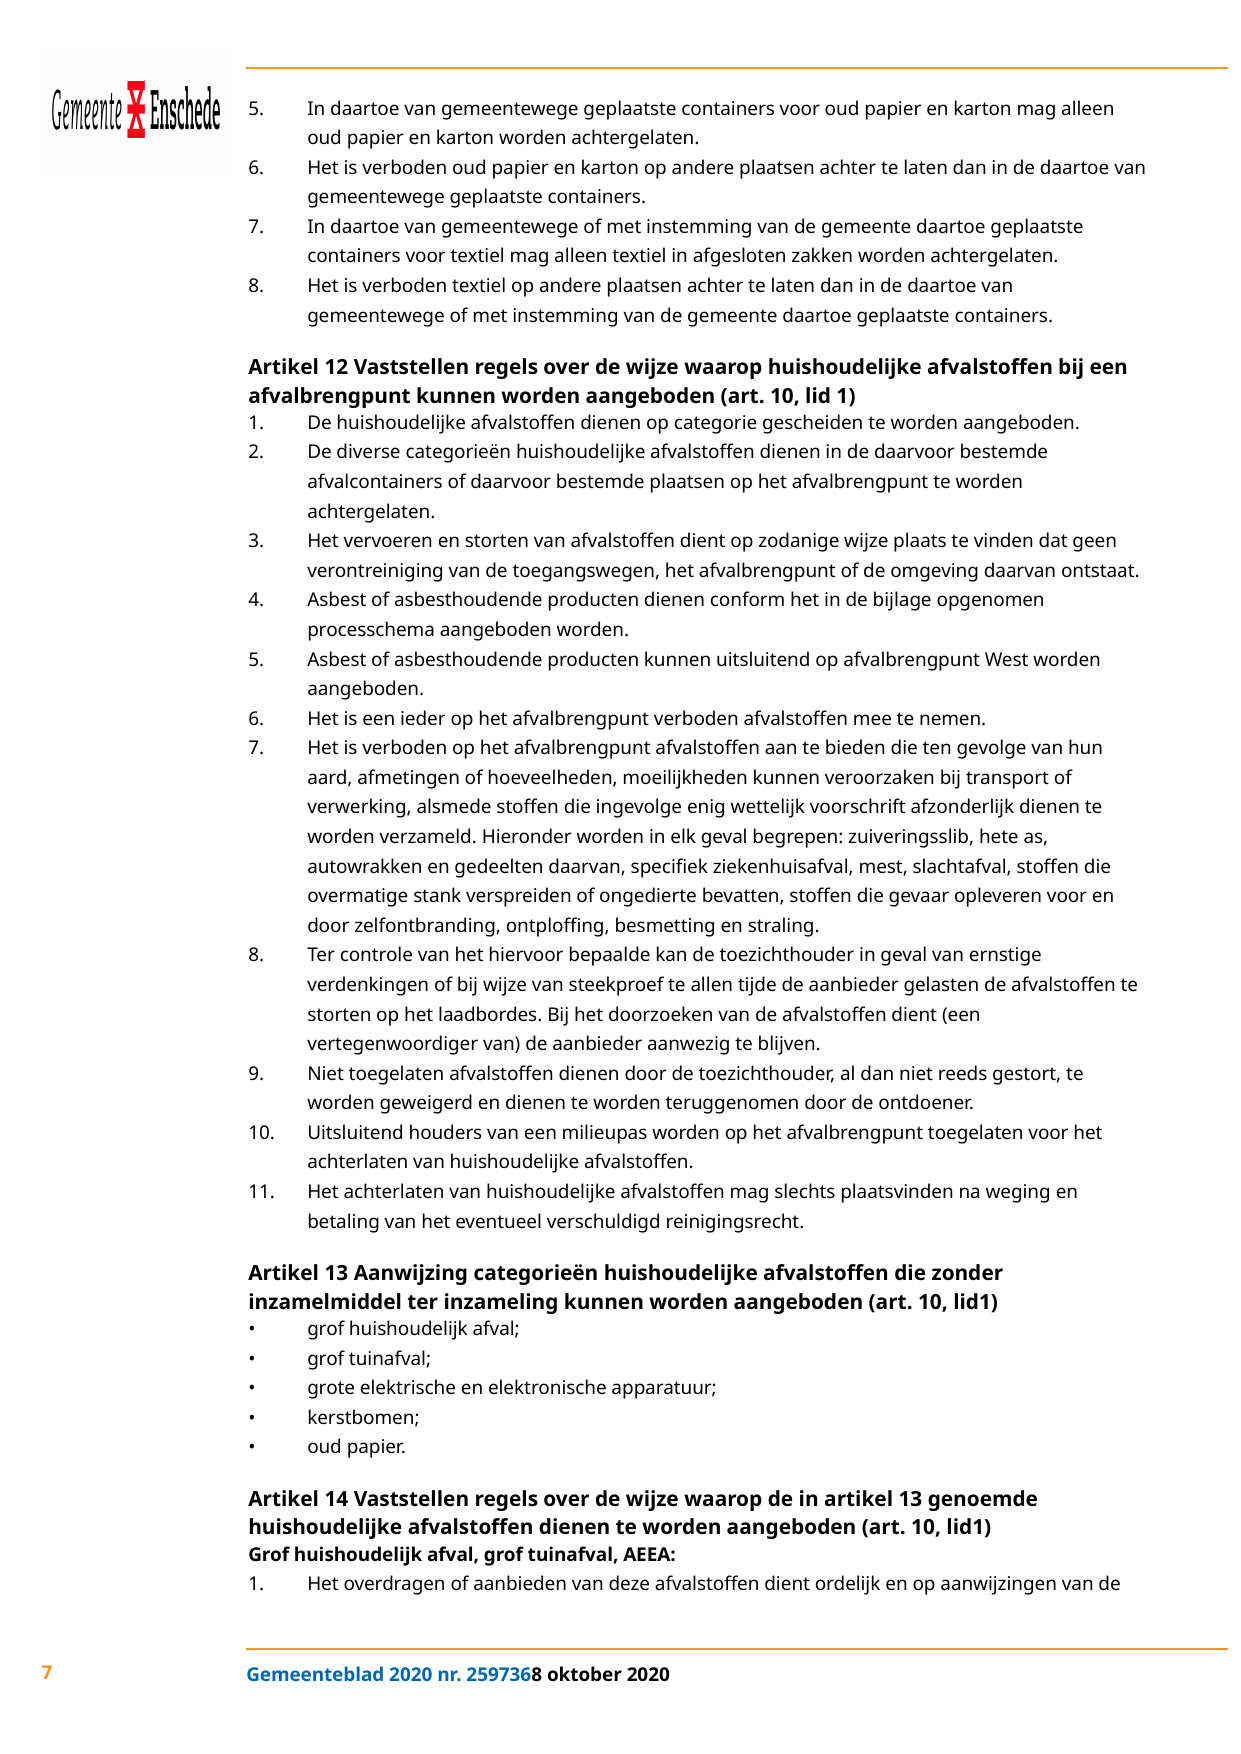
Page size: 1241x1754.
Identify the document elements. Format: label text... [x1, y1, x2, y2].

list oud papier. [248, 1433, 1152, 1459]
list Niet toegelaten afvalstoffen dienen door de toezichthouder, al dan niet reeds gestort, te worden geweigerd en dienen te worden teruggenomen door de ontdoener. [248, 1060, 1152, 1115]
list Asbest of asbesthoudende producten dienen conform het in de bijlage opgenomen processchema aangeboden worden. [248, 587, 1152, 642]
text Grof huishoudelijk afval, grof tuinafval, AEEA: [248, 1541, 1152, 1567]
list Het achterlaten van huishoudelijke afvalstoffen mag slechts plaatsvinden na weging en betaling van het eventueel verschuldigd reinigingsrecht. [248, 1178, 1152, 1234]
list Het is verboden op het afvalbrengpunt afvalstoffen aan te bieden die ten gevolge van hun aard, afmetingen of hoeveelheden, moeilijkheden kunnen veroorzaken bij transport of verwerking, alsmede stoffen die ingevolge enig wettelijk voorschrift afzonderlijk dienen te worden verzameld. Hieronder worden in elk geval begrepen: zuiveringsslib, hete as, autowrakken en gedeelten daarvan, specifiek ziekenhuisafval, mest, slachtafval, stoffen die overmatige stank verspreiden of ongedierte bevatten, stoffen die gevaar opleveren voor en door zelfontbranding, ontploffing, besmetting en straling. [248, 734, 1152, 938]
text Artikel 12 Vaststellen regels over de wijze waarop huishoudelijke afvalstoffen bij een afvalbrengpunt kunnen worden aangeboden (art. 10, lid 1) [248, 352, 1152, 409]
list De huishoudelijke afvalstoffen dienen op categorie gescheiden te worden aangeboden. [248, 409, 1152, 435]
list Het is verboden oud papier en karton op andere plaatsen achter te laten dan in de daartoe van gemeentewege geplaatste containers. [248, 154, 1152, 209]
list Uitsluitend houders van een milieupas worden op het afvalbrengpunt toegelaten voor het achterlaten van huishoudelijke afvalstoffen. [248, 1119, 1152, 1174]
text Artikel 14 Vaststellen regels over de wijze waarop de in artikel 13 genoemde huishoudelijke afvalstoffen dienen te worden aangeboden (art. 10, lid1) [248, 1484, 1152, 1541]
list grof tuinafval; [248, 1345, 1152, 1371]
list Het vervoeren en storten van afvalstoffen dient op zodanige wijze plaats te vinden dat geen verontreiniging van de toegangswegen, het afvalbrengpunt of de omgeving daarvan ontstaat. [248, 527, 1152, 583]
list Ter controle van het hiervoor bepaalde kan de toezichthouder in geval van ernstige verdenkingen of bij wijze van steekproef te allen tijde de aanbieder gelasten de afvalstoffen te storten op het laadbordes. Bij het doorzoeken van de afvalstoffen dient (een vertegenwoordiger van) de aanbieder aanwezig te blijven. [248, 942, 1152, 1056]
list kerstbomen; [248, 1404, 1152, 1430]
list Het is een ieder op het afvalbrengpunt verboden afvalstoffen mee te nemen. [248, 705, 1152, 731]
list Het overdragen of aanbieden van deze afvalstoffen dient ordelijk en op aanwijzingen van de [248, 1570, 1152, 1596]
picture [41, 47, 231, 172]
text Artikel 13 Aanwijzing categorieën huishoudelijke afvalstoffen die zonder inzamelmiddel ter inzameling kunnen worden aangeboden (art. 10, lid1) [248, 1258, 1152, 1315]
list grote elektrische en elektronische apparatuur; [248, 1374, 1152, 1400]
list grof huishoudelijk afval; [248, 1315, 1152, 1341]
list In daartoe van gemeentewege of met instemming van de gemeente daartoe geplaatste containers voor textiel mag alleen textiel in afgesloten zakken worden achtergelaten. [248, 213, 1152, 268]
list In daartoe van gemeentewege geplaatste containers voor oud papier en karton mag alleen oud papier en karton worden achtergelaten. [248, 95, 1152, 150]
list Het is verboden textiel op andere plaatsen achter te laten dan in de daartoe van gemeentewege of met instemming van de gemeente daartoe geplaatste containers. [248, 272, 1152, 328]
list De diverse categorieën huishoudelijke afvalstoffen dienen in de daarvoor bestemde afvalcontainers of daarvoor bestemde plaatsen op het afvalbrengpunt te worden achtergelaten. [248, 439, 1152, 524]
list Asbest of asbesthoudende producten kunnen uitsluitend op afvalbrengpunt West worden aangeboden. [248, 646, 1152, 701]
